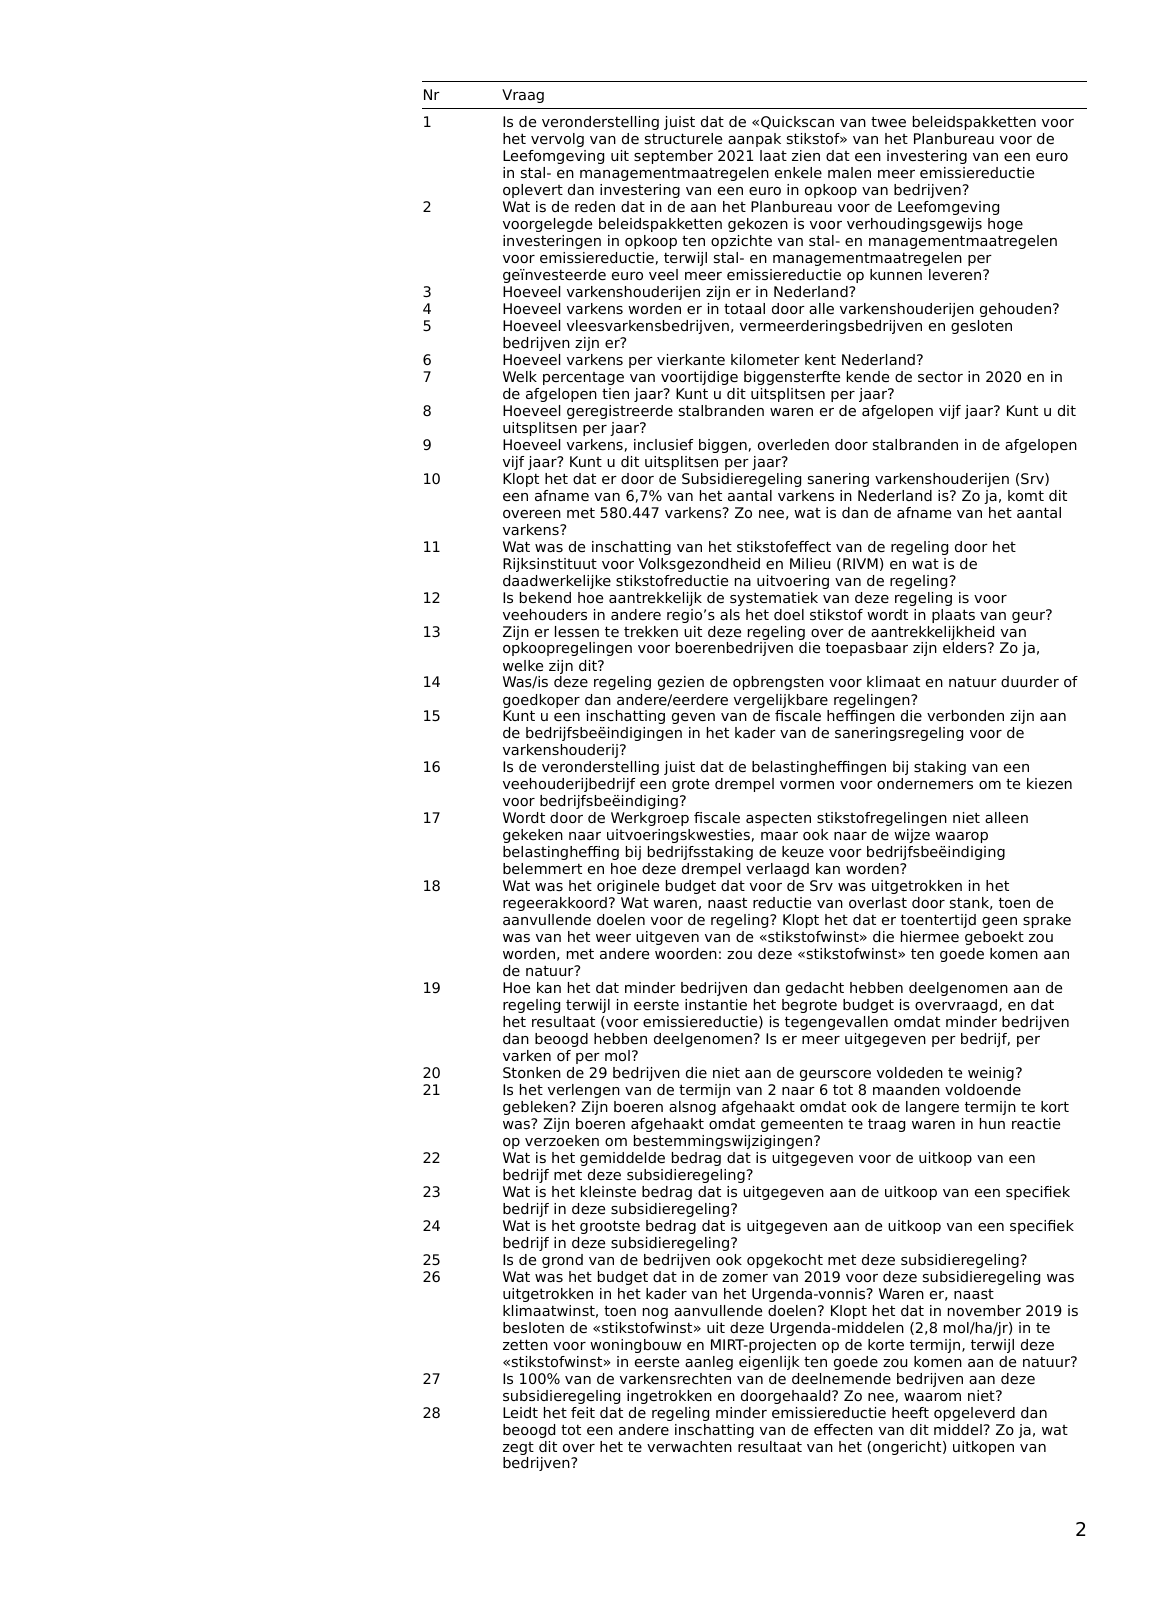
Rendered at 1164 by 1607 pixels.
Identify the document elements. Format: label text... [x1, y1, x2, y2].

table_cell Hoeveel varkenshouderijen zijn er in Nederland? [496, 284, 1087, 301]
table_cell 9 [422, 437, 496, 471]
table_header Nr [422, 82, 496, 108]
table_cell 1 [422, 109, 496, 199]
table_cell 12 [422, 590, 496, 623]
table_cell 18 [422, 878, 496, 980]
table_cell Wat was het originele budget dat voor de Srv was uitgetrokken in het regeerakkoord? Wat waren, naast reductie van overlast door stank, toen de aanvullende doelen voor de regeling? Klopt het dat er toentertijd geen sprake was van het weer uitgeven van de «stikstofwinst» die hiermee geboekt zou worden, met andere woorden: zou deze «stikstofwinst» ten goede komen aan de natuur? [496, 878, 1087, 980]
table_cell Is de veronderstelling juist dat de belastingheffingen bij staking van een veehouderijbedrijf een grote drempel vormen voor ondernemers om te kiezen voor bedrijfsbeëindiging? [496, 759, 1087, 810]
table_cell 3 [422, 284, 496, 301]
table_cell 16 [422, 759, 496, 810]
table_cell 14 [422, 674, 496, 708]
table_cell Stonken de 29 bedrijven die niet aan de geurscore voldeden te weinig? [496, 1065, 1087, 1082]
table_cell Wat was de inschatting van het stikstofeffect van de regeling door het Rijksinstituut voor Volksgezondheid en Milieu (RIVM) en wat is de daadwerkelijke stikstofreductie na uitvoering van de regeling? [496, 539, 1087, 589]
table_cell Is het verlengen van de termijn van 2 naar 6 tot 8 maanden voldoende gebleken? Zijn boeren alsnog afgehaakt omdat ook de langere termijn te kort was? Zijn boeren afgehaakt omdat gemeenten te traag waren in hun reactie op verzoeken om bestemmingswijzigingen? [496, 1082, 1087, 1150]
table_cell 8 [422, 403, 496, 437]
table_cell Hoeveel vleesvarkensbedrijven, vermeerderingsbedrijven en gesloten bedrijven zijn er? [496, 318, 1087, 352]
table_cell Hoeveel varkens worden er in totaal door alle varkenshouderijen gehouden? [496, 301, 1087, 318]
table_cell Wat was het budget dat in de zomer van 2019 voor deze subsidieregeling was uitgetrokken in het kader van het Urgenda-vonnis? Waren er, naast klimaatwinst, toen nog aanvullende doelen? Klopt het dat in november 2019 is besloten de «stikstofwinst» uit deze Urgenda-middelen (2,8 mol/ha/jr) in te zetten voor woningbouw en MIRT-projecten op de korte termijn, terwijl deze «stikstofwinst» in eerste aanleg eigenlijk ten goede zou komen aan de natuur? [496, 1269, 1087, 1371]
table_cell 7 [422, 369, 496, 403]
table_cell Hoeveel varkens, inclusief biggen, overleden door stalbranden in de afgelopen vijf jaar? Kunt u dit uitsplitsen per jaar? [496, 437, 1087, 471]
table_cell Is de veronderstelling juist dat de «Quickscan van twee beleidspakketten voor het vervolg van de structurele aanpak stikstof» van het Planbureau voor de Leefomgeving uit september 2021 laat zien dat een investering van een euro in stal- en managementmaatregelen enkele malen meer emissiereductie oplevert dan investering van een euro in opkoop van bedrijven? [496, 109, 1087, 199]
table_cell 23 [422, 1184, 496, 1218]
table_cell 26 [422, 1269, 496, 1371]
table_cell Wat is het gemiddelde bedrag dat is uitgegeven voor de uitkoop van een bedrijf met deze subsidieregeling? [496, 1150, 1087, 1184]
table_cell Welk percentage van voortijdige biggensterfte kende de sector in 2020 en in de afgelopen tien jaar? Kunt u dit uitsplitsen per jaar? [496, 369, 1087, 403]
table_cell 2 [422, 199, 496, 284]
table_cell Hoeveel geregistreerde stalbranden waren er de afgelopen vijf jaar? Kunt u dit uitsplitsen per jaar? [496, 403, 1087, 437]
table_cell Was/is deze regeling gezien de opbrengsten voor klimaat en natuur duurder of goedkoper dan andere/eerdere vergelijkbare regelingen? [496, 674, 1087, 708]
table_cell Zijn er lessen te trekken uit deze regeling over de aantrekkelijkheid van opkoopregelingen voor boerenbedrijven die toepasbaar zijn elders? Zo ja, welke zijn dit? [496, 624, 1087, 674]
table_cell Wordt door de Werkgroep fiscale aspecten stikstofregelingen niet alleen gekeken naar uitvoeringskwesties, maar ook naar de wijze waarop belastingheffing bij bedrijfsstaking de keuze voor bedrijfsbeëindiging belemmert en hoe deze drempel verlaagd kan worden? [496, 810, 1087, 878]
table_cell Hoe kan het dat minder bedrijven dan gedacht hebben deelgenomen aan de regeling terwijl in eerste instantie het begrote budget is overvraagd, en dat het resultaat (voor emissiereductie) is tegengevallen omdat minder bedrijven dan beoogd hebben deelgenomen? Is er meer uitgegeven per bedrijf, per varken of per mol? [496, 980, 1087, 1065]
table_cell Leidt het feit dat de regeling minder emissiereductie heeft opgeleverd dan beoogd tot een andere inschatting van de effecten van dit middel? Zo ja, wat zegt dit over het te verwachten resultaat van het (ongericht) uitkopen van bedrijven? [496, 1405, 1087, 1472]
table_cell 10 [422, 471, 496, 538]
table_cell Wat is de reden dat in de aan het Planbureau voor de Leefomgeving voorgelegde beleidspakketten gekozen is voor verhoudingsgewijs hoge investeringen in opkoop ten opzichte van stal- en managementmaatregelen voor emissiereductie, terwijl stal- en managementmaatregelen per geïnvesteerde euro veel meer emissiereductie op kunnen leveren? [496, 199, 1087, 284]
table_cell 6 [422, 352, 496, 369]
table_cell 25 [422, 1252, 496, 1269]
table_cell 15 [422, 708, 496, 759]
table_cell Is de grond van de bedrijven ook opgekocht met deze subsidieregeling? [496, 1252, 1087, 1269]
table_cell Hoeveel varkens per vierkante kilometer kent Nederland? [496, 352, 1087, 369]
table_cell 4 [422, 301, 496, 318]
table_cell 24 [422, 1218, 496, 1252]
table_cell 27 [422, 1371, 496, 1404]
table_cell 28 [422, 1405, 496, 1472]
table_cell 19 [422, 980, 496, 1065]
table_header Vraag [496, 82, 1087, 108]
table_cell 20 [422, 1065, 496, 1082]
table_cell 21 [422, 1082, 496, 1150]
table_cell 5 [422, 318, 496, 352]
table_cell 22 [422, 1150, 496, 1184]
table_cell Wat is het kleinste bedrag dat is uitgegeven aan de uitkoop van een specifiek bedrijf in deze subsidieregeling? [496, 1184, 1087, 1218]
table_cell Klopt het dat er door de Subsidieregeling sanering varkenshouderijen (Srv) een afname van 6,7% van het aantal varkens in Nederland is? Zo ja, komt dit overeen met 580.447 varkens? Zo nee, wat is dan de afname van het aantal varkens? [496, 471, 1087, 538]
table_cell Is 100% van de varkensrechten van de deelnemende bedrijven aan deze subsidieregeling ingetrokken en doorgehaald? Zo nee, waarom niet? [496, 1371, 1087, 1404]
table_cell 11 [422, 539, 496, 589]
table_cell Is bekend hoe aantrekkelijk de systematiek van deze regeling is voor veehouders in andere regio’s als het doel stikstof wordt in plaats van geur? [496, 590, 1087, 623]
table_cell Kunt u een inschatting geven van de fiscale heffingen die verbonden zijn aan de bedrijfsbeëindigingen in het kader van de saneringsregeling voor de varkenshouderij? [496, 708, 1087, 759]
table_cell 17 [422, 810, 496, 878]
table_cell Wat is het grootste bedrag dat is uitgegeven aan de uitkoop van een specifiek bedrijf in deze subsidieregeling? [496, 1218, 1087, 1252]
table_cell 13 [422, 624, 496, 674]
